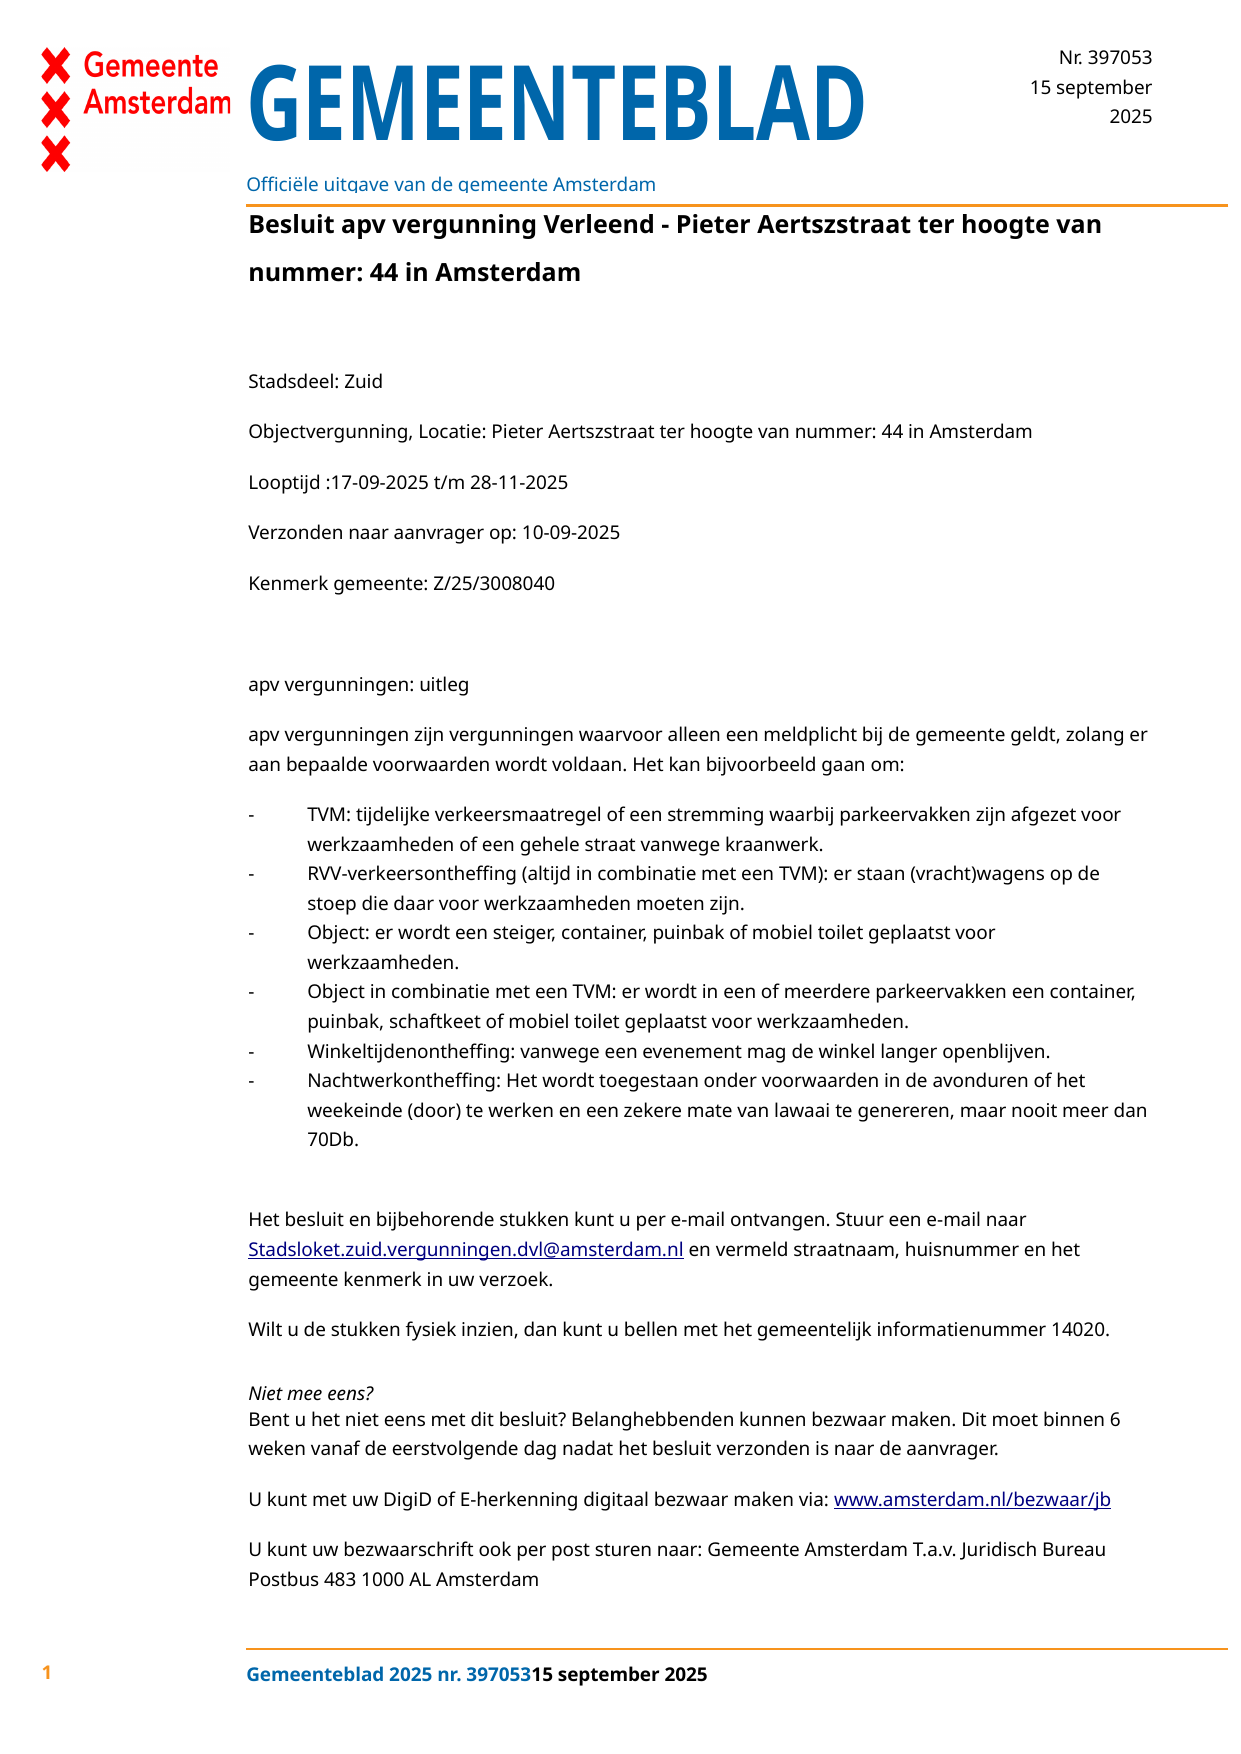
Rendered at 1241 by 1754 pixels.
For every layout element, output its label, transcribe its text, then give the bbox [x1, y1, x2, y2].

list RVV-verkeersontheffing (altijd in combinatie met een TVM): er staan (vracht)wagens op de stoep die daar voor werkzaamheden moeten zijn. [248, 860, 1152, 916]
list Object in combinatie met een TVM: er wordt in een of meerdere parkeervakken een container, puinbak, schaftkeet of mobiel toilet geplaatst voor werkzaamheden. [248, 979, 1152, 1034]
text Stadsdeel: Zuid [248, 368, 1152, 394]
list Nachtwerkontheffing: Het wordt toegestaan onder voorwaarden in de avonduren of het weekeinde (door) te werken en een zekere mate van lawaai te genereren, maar nooit meer dan 70Db. [248, 1067, 1152, 1152]
text Objectvergunning, Locatie: Pieter Aertszstraat ter hoogte van nummer: 44 in Amsterdam [248, 419, 1152, 444]
picture [41, 47, 231, 172]
list TVM: tijdelijke verkeersmaatregel of een stremming waarbij parkeervakken zijn afgezet voor werkzaamheden of een gehele straat vanwege kraanwerk. [248, 801, 1152, 857]
text Besluit apv vergunning Verleend - Pieter Aertszstraat ter hoogte van nummer: 44 in Amsterdam [248, 207, 1152, 288]
text U kunt met uw DigiD of E-herkenning digitaal bezwaar maken via: www.amsterdam.nl/bezwaar/jb [248, 1486, 1152, 1512]
list Object: er wordt een steiger, container, puinbak of mobiel toilet geplaatst voor werkzaamheden. [248, 919, 1152, 975]
text Bent u het niet eens met dit besluit? Belanghebbenden kunnen bezwaar maken. Dit moet binnen 6 weken vanaf de eerstvolgende dag nadat het besluit verzonden is naar de aanvrager. [248, 1406, 1152, 1461]
text Niet mee eens? [248, 1380, 1152, 1406]
text Het besluit en bijbehorende stukken kunt u per e-mail ontvangen. Stuur een e-mail naar Stadsloket.zuid.vergunningen.dvl@amsterdam.nl en vermeld straatnaam, huisnummer en het gemeente kenmerk in uw verzoek. [248, 1207, 1152, 1292]
list Winkeltijdenontheffing: vanwege een evenement mag de winkel langer openblijven. [248, 1038, 1152, 1064]
text Verzonden naar aanvrager op: 10-09-2025 [248, 519, 1152, 545]
text Looptijd :17-09-2025 t/m 28-11-2025 [248, 469, 1152, 495]
text U kunt uw bezwaarschrift ook per post sturen naar: Gemeente Amsterdam T.a.v. Juridisch Bureau Postbus 483 1000 AL Amsterdam [248, 1536, 1152, 1592]
text apv vergunningen: uitleg [248, 671, 1152, 697]
text Wilt u de stukken fysiek inzien, dan kunt u bellen met het gemeentelijk informatienummer 14020. [248, 1316, 1152, 1342]
text apv vergunningen zijn vergunningen waarvoor alleen een meldplicht bij de gemeente geldt, zolang er aan bepaalde voorwaarden wordt voldaan. Het kan bijvoorbeeld gaan om: [248, 721, 1152, 777]
text Kenmerk gemeente: Z/25/3008040 [248, 570, 1152, 596]
